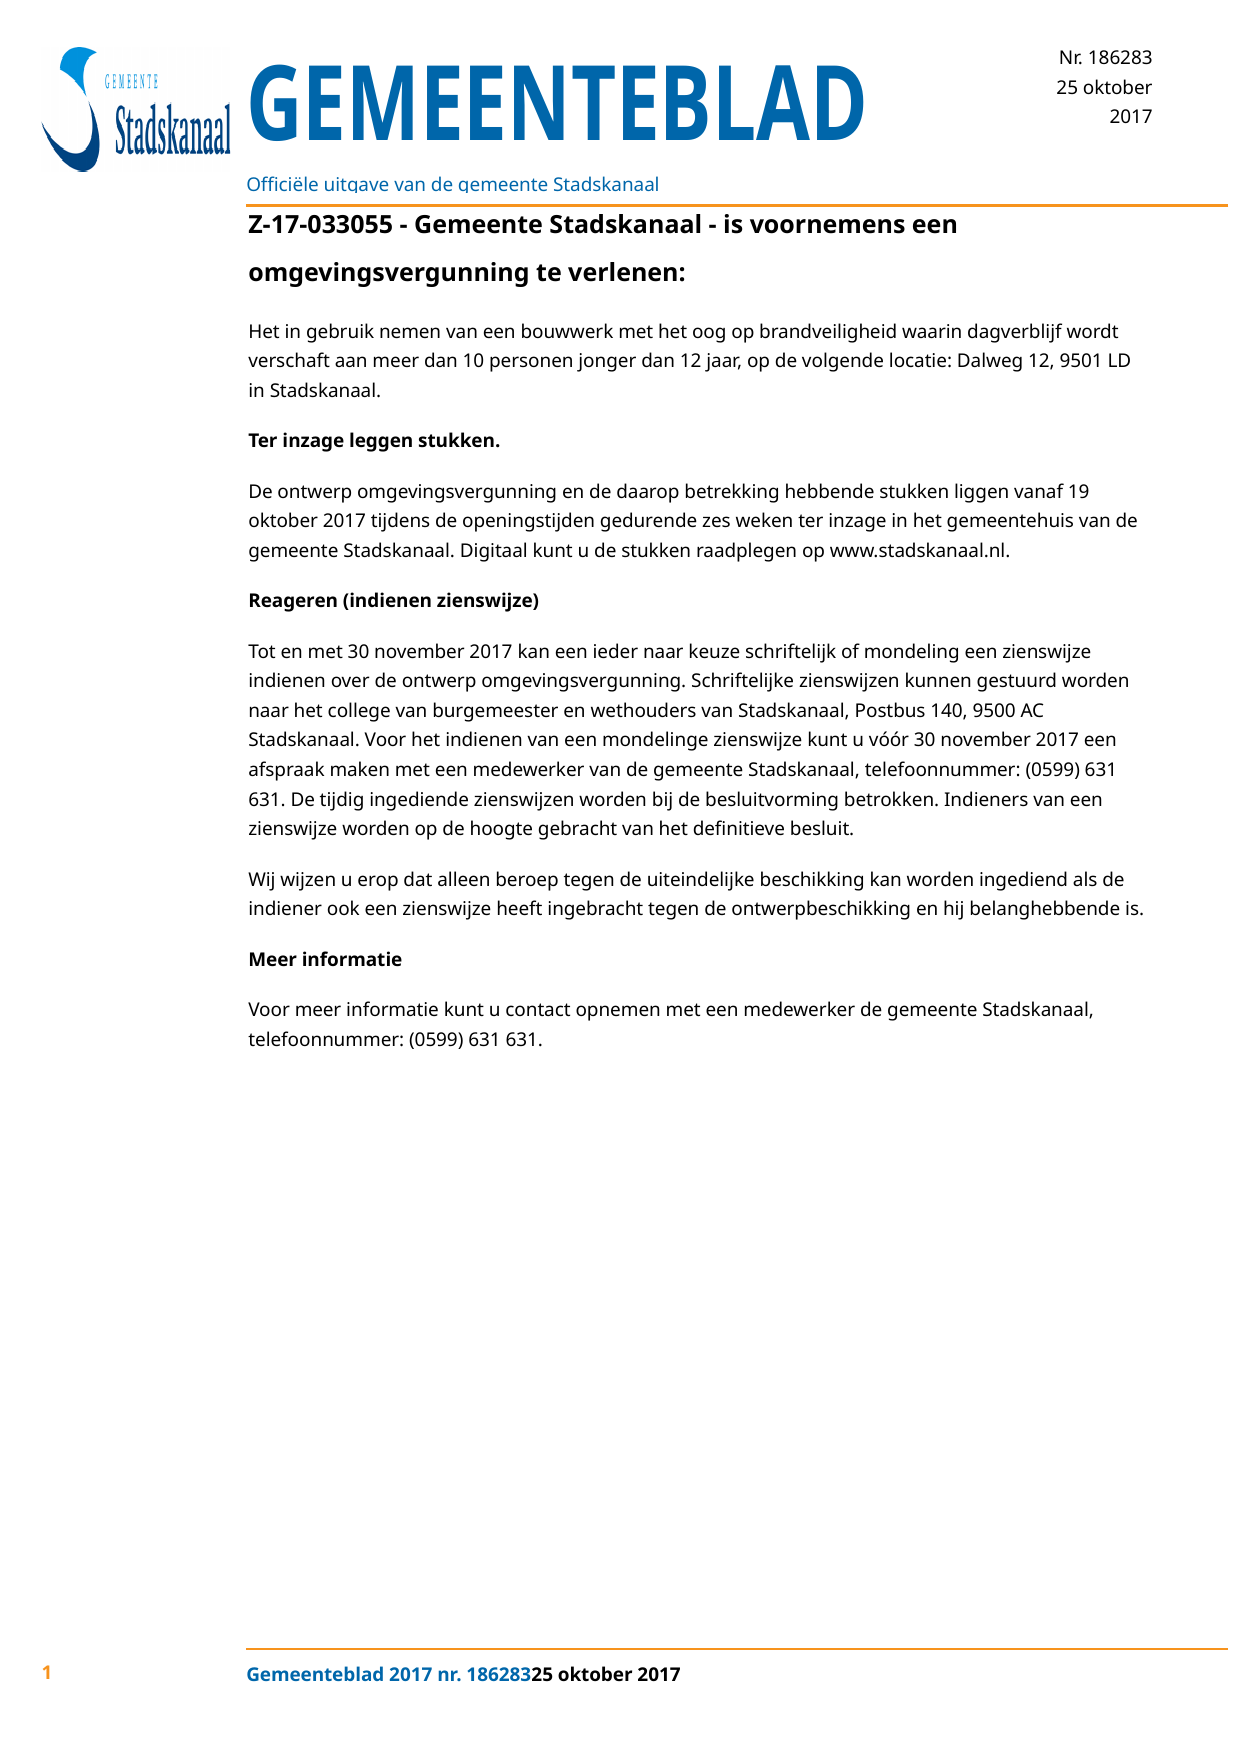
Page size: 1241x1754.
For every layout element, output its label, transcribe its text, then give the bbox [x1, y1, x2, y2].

text Het in gebruik nemen van een bouwwerk met het oog op brandveiligheid waarin dagverblijf wordt verschaft aan meer dan 10 personen jonger dan 12 jaar, op de volgende locatie: Dalweg 12, 9501 LD in Stadskanaal. [248, 318, 1152, 403]
picture [41, 47, 231, 172]
text Ter inzage leggen stukken. [248, 427, 1152, 453]
text Tot en met 30 november 2017 kan een ieder naar keuze schriftelijk of mondeling een zienswijze indienen over de ontwerp omgevingsvergunning. Schriftelijke zienswijzen kunnen gestuurd worden naar het college van burgemeester en wethouders van Stadskanaal, Postbus 140, 9500 AC Stadskanaal. Voor het indienen van een mondelinge zienswijze kunt u vóór 30 november 2017 een afspraak maken met een medewerker van de gemeente Stadskanaal, telefoonnummer: (0599) 631 631. De tijdig ingediende zienswijzen worden bij de besluitvorming betrokken. Indieners van een zienswijze worden op de hoogte gebracht van het definitieve besluit. [248, 638, 1152, 841]
text De ontwerp omgevingsvergunning en de daarop betrekking hebbende stukken liggen vanaf 19 oktober 2017 tijdens de openingstijden gedurende zes weken ter inzage in het gemeentehuis van de gemeente Stadskanaal. Digitaal kunt u de stukken raadplegen op www.stadskanaal.nl. [248, 478, 1152, 563]
text Meer informatie [248, 946, 1152, 972]
text Z-17-033055 - Gemeente Stadskanaal - is voornemens een omgevingsvergunning te verlenen: [248, 207, 1152, 288]
text Voor meer informatie kunt u contact opnemen met een medewerker de gemeente Stadskanaal, telefoonnummer: (0599) 631 631. [248, 996, 1152, 1052]
text Reageren (indienen zienswijze) [248, 587, 1152, 613]
text Wij wijzen u erop dat alleen beroep tegen de uiteindelijke beschikking kan worden ingediend als de indiener ook een zienswijze heeft ingebracht tegen de ontwerpbeschikking en hij belanghebbende is. [248, 866, 1152, 921]
